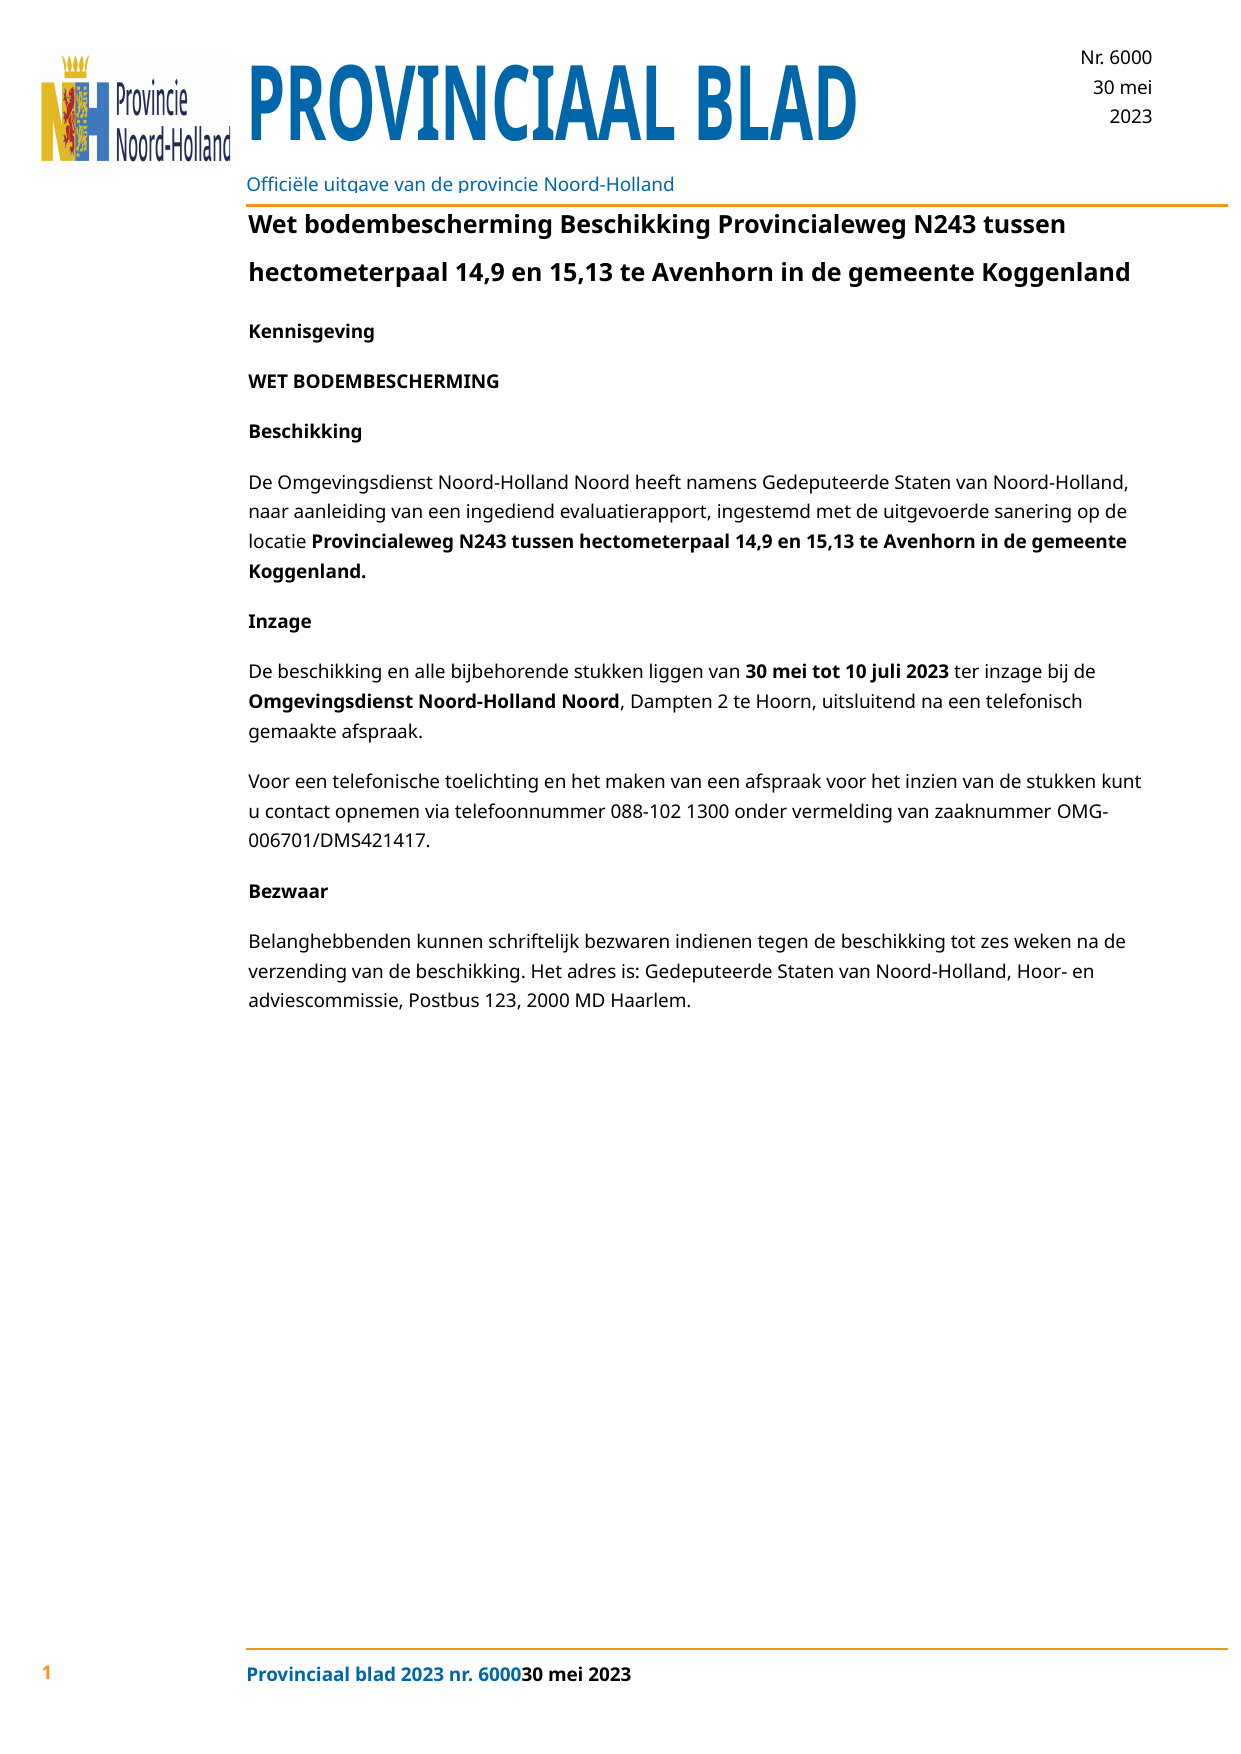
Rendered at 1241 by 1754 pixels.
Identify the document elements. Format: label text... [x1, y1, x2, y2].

text Wet bodembescherming Beschikking Provincialeweg N243 tussen hectometerpaal 14,9 en 15,13 te Avenhorn in de gemeente Koggenland [248, 207, 1152, 288]
text De Omgevingsdienst Noord-Holland Noord heeft namens Gedeputeerde Staten van Noord-Holland, naar aanleiding van een ingediend evaluatierapport, ingestemd met de uitgevoerde sanering op de locatie Provincialeweg N243 tussen hectometerpaal 14,9 en 15,13 te Avenhorn in de gemeente Koggenland. [248, 469, 1152, 584]
text Belanghebbenden kunnen schriftelijk bezwaren indienen tegen de beschikking tot zes weken na de verzending van de beschikking. Het adres is: Gedeputeerde Staten van Noord-Holland, Hoor- en adviescommissie, Postbus 123, 2000 MD Haarlem. [248, 928, 1152, 1013]
text Bezwaar [248, 878, 1152, 904]
text De beschikking en alle bijbehorende stukken liggen van 30 mei tot 10 juli 2023 ter inzage bij de Omgevingsdienst Noord-Holland Noord, Dampten 2 te Hoorn, uitsluitend na een telefonisch gemaakte afspraak. [248, 659, 1152, 744]
text Voor een telefonische toelichting en het maken van een afspraak voor het inzien van de stukken kunt u contact opnemen via telefoonnummer 088-102 1300 onder vermelding van zaaknummer OMG-006701/DMS421417. [248, 768, 1152, 853]
text WET BODEMBESCHERMING [248, 368, 1152, 394]
text Inzage [248, 608, 1152, 634]
picture [41, 47, 231, 172]
text Beschikking [248, 419, 1152, 444]
text Kennisgeving [248, 318, 1152, 344]
